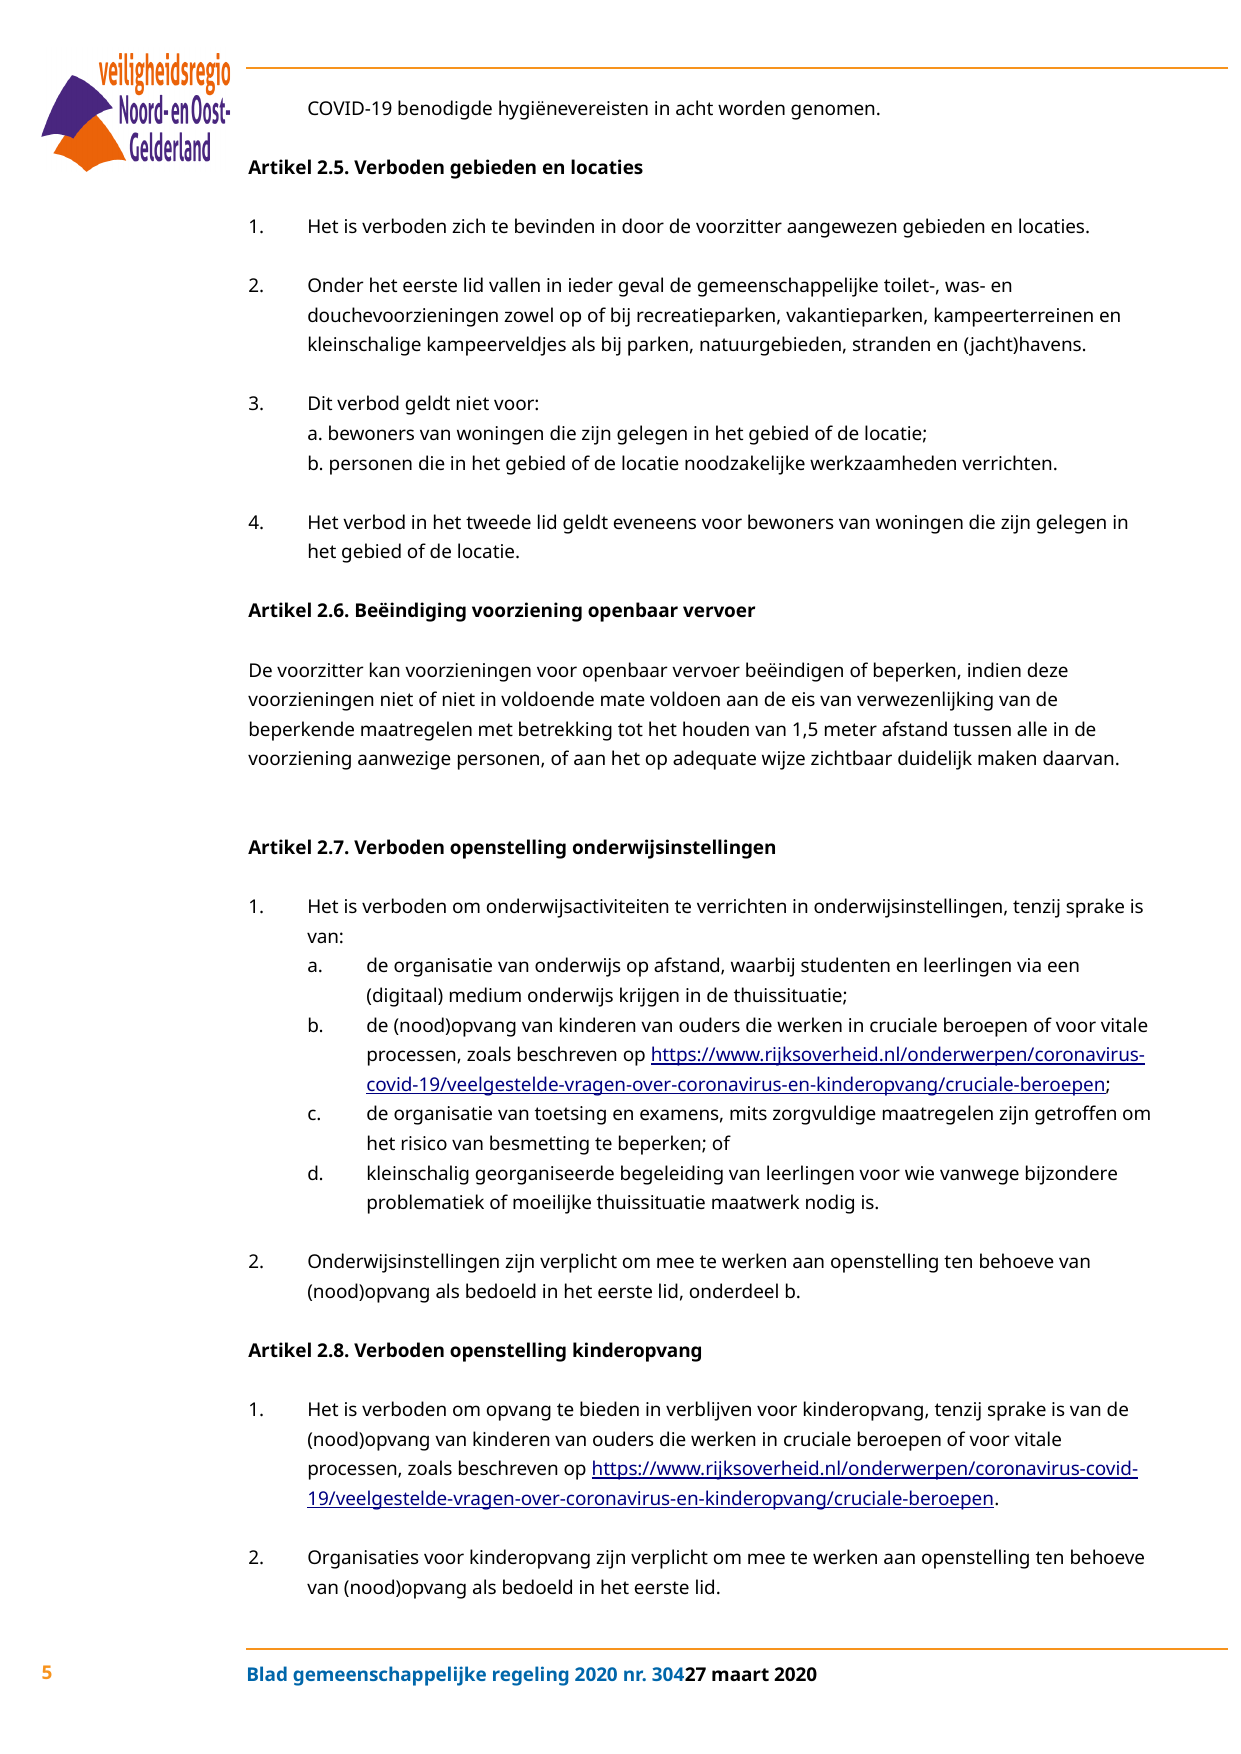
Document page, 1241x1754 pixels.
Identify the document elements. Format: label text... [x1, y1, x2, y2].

list b. personen die in het gebied of de locatie noodzakelijke werkzaamheden verrichten. [248, 450, 1152, 476]
list a. bewoners van woningen die zijn gelegen in het gebied of de locatie; [248, 420, 1152, 446]
text Artikel 2.5. Verboden gebieden en locaties [248, 154, 1152, 180]
text De voorzitter kan voorzieningen voor openbaar vervoer beëindigen of beperken, indien deze voorzieningen niet of niet in voldoende mate voldoen aan de eis van verwezenlijking van de beperkende maatregelen met betrekking tot het houden van 1,5 meter afstand tussen alle in de voorziening aanwezige personen, of aan het op adequate wijze zichtbaar duidelijk maken daarvan. [248, 657, 1152, 771]
list de (nood)opvang van kinderen van ouders die werken in cruciale beroepen of voor vitale processen, zoals beschreven op https://www.rijksoverheid.nl/onderwerpen/coronavirus-covid-19/veelgestelde-vragen-over-coronavirus-en-kinderopvang/cruciale-beroepen; [307, 1012, 1152, 1097]
text Artikel 2.8. Verboden openstelling kinderopvang [248, 1337, 1152, 1363]
picture [41, 47, 231, 172]
list Organisaties voor kinderopvang zijn verplicht om mee te werken aan openstelling ten behoeve van (nood)opvang als bedoeld in het eerste lid. [248, 1544, 1152, 1600]
list COVID-19 benodigde hygiënevereisten in acht worden genomen. [248, 95, 1152, 121]
list de organisatie van onderwijs op afstand, waarbij studenten en leerlingen via een (digitaal) medium onderwijs krijgen in de thuissituatie; [307, 953, 1152, 1008]
list kleinschalig georganiseerde begeleiding van leerlingen voor wie vanwege bijzondere problematiek of moeilijke thuissituatie maatwerk nodig is. [307, 1160, 1152, 1215]
list Onder het eerste lid vallen in ieder geval de gemeenschappelijke toilet-, was- en douchevoorzieningen zowel op of bij recreatieparken, vakantieparken, kampeerterreinen en kleinschalige kampeerveldjes als bij parken, natuurgebieden, stranden en (jacht)havens. [248, 272, 1152, 357]
list Dit verbod geldt niet voor: [248, 391, 1152, 416]
list Het is verboden om onderwijsactiviteiten te verrichten in onderwijsinstellingen, tenzij sprake is van: [248, 893, 1152, 949]
list Onderwijsinstellingen zijn verplicht om mee te werken aan openstelling ten behoeve van (nood)opvang als bedoeld in het eerste lid, onderdeel b. [248, 1248, 1152, 1304]
list Het verbod in het tweede lid geldt eveneens voor bewoners van woningen die zijn gelegen in het gebied of de locatie. [248, 509, 1152, 564]
text Artikel 2.7. Verboden openstelling onderwijsinstellingen [248, 834, 1152, 860]
text Artikel 2.6. Beëindiging voorziening openbaar vervoer [248, 598, 1152, 623]
list Het is verboden om opvang te bieden in verblijven voor kinderopvang, tenzij sprake is van de (nood)opvang van kinderen van ouders die werken in cruciale beroepen of voor vitale processen, zoals beschreven op https://www.rijksoverheid.nl/onderwerpen/coronavirus-covid-19/veelgestelde-vragen-over-coronavirus-en-kinderopvang/cruciale-beroepen. [248, 1396, 1152, 1511]
list Het is verboden zich te bevinden in door de voorzitter aangewezen gebieden en locaties. [248, 213, 1152, 239]
list de organisatie van toetsing en examens, mits zorgvuldige maatregelen zijn getroffen om het risico van besmetting te beperken; of [307, 1101, 1152, 1156]
